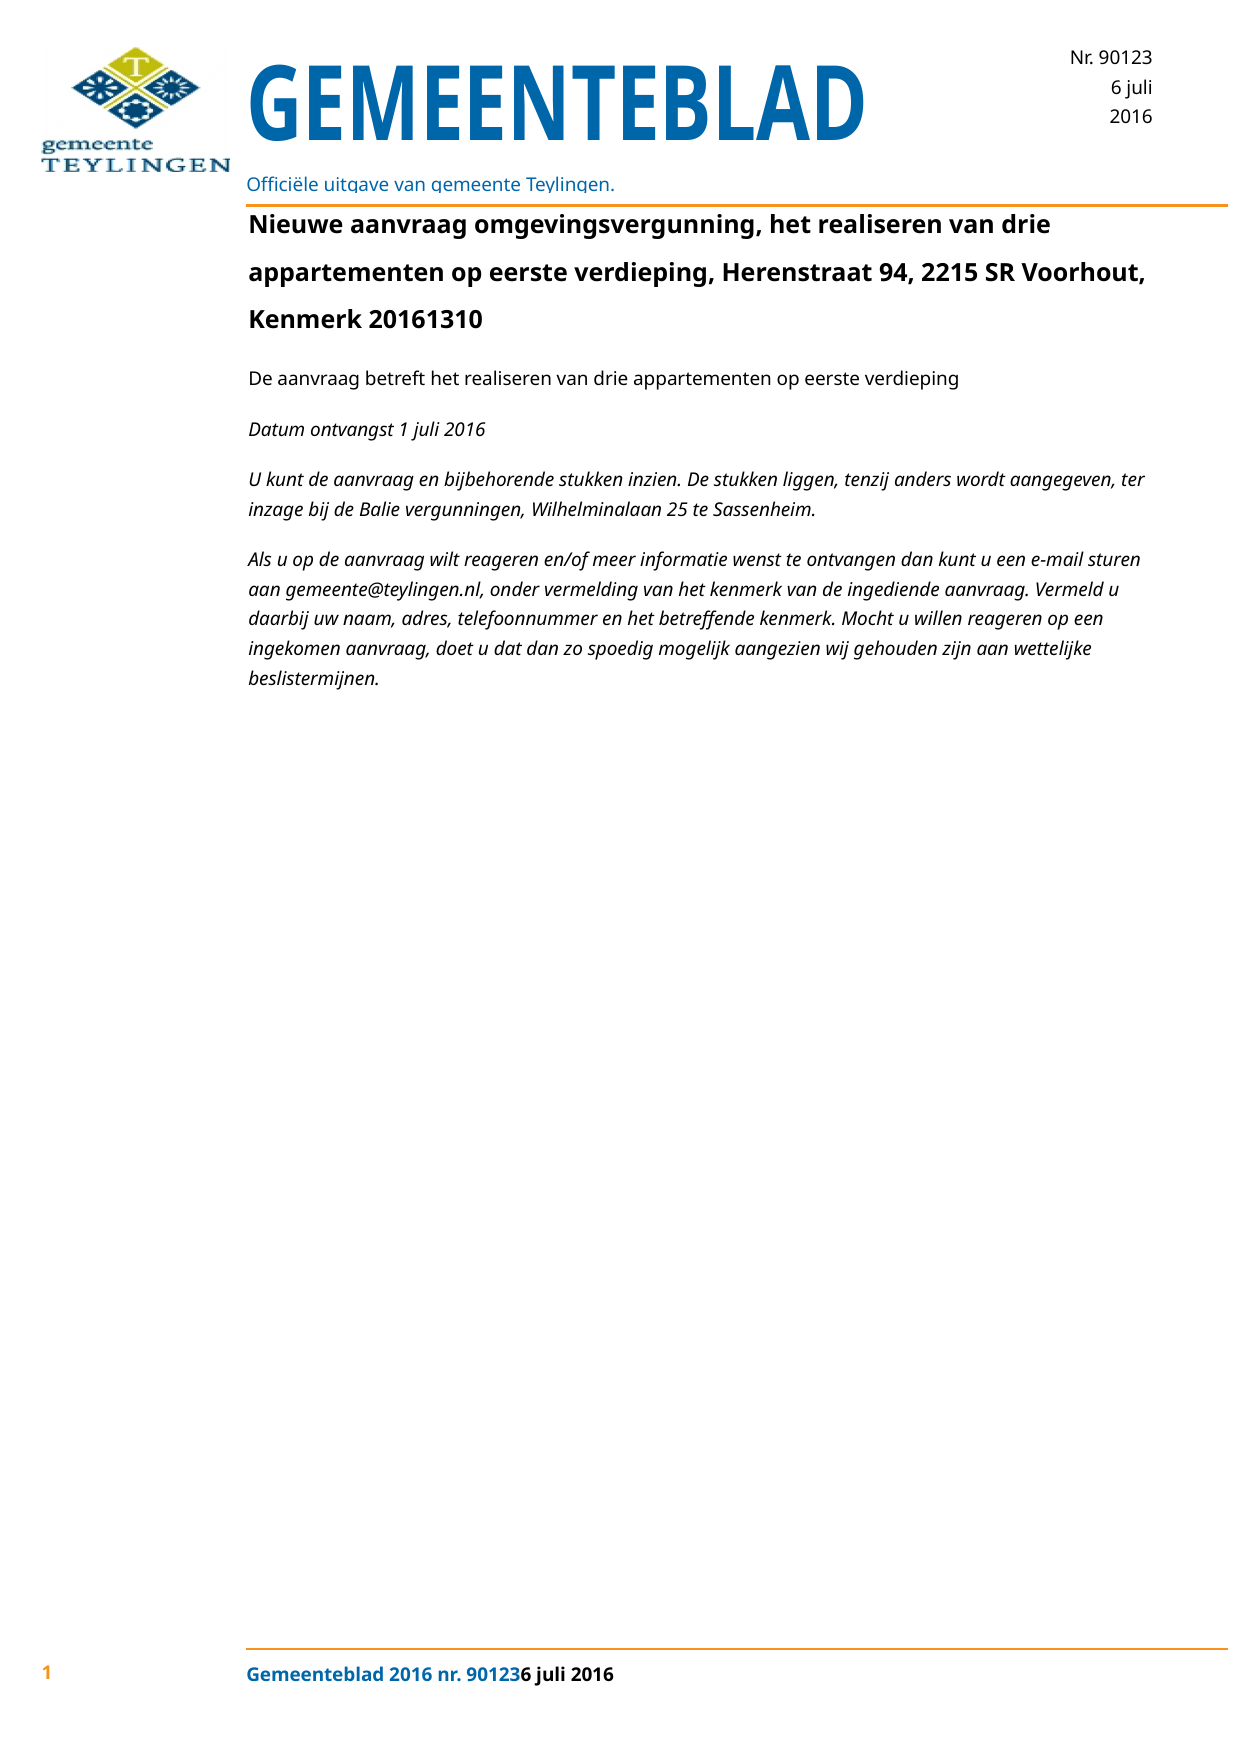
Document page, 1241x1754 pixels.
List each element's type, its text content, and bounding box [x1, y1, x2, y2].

text Datum ontvangst 1 juli 2016 [248, 416, 1152, 442]
text U kunt de aanvraag en bijbehorende stukken inzien. De stukken liggen, tenzij anders wordt aangegeven, ter inzage bij de Balie vergunningen, Wilhelminalaan 25 te Sassenheim. [248, 466, 1152, 522]
picture [41, 47, 231, 172]
text Als u op de aanvraag wilt reageren en/of meer informatie wenst te ontvangen dan kunt u een e-mail sturen aan gemeente@teylingen.nl, onder vermelding van het kenmerk van de ingediende aanvraag. Vermeld u daarbij uw naam, adres, telefoonnummer en het betreffende kenmerk. Mocht u willen reageren op een ingekomen aanvraag, doet u dat dan zo spoedig mogelijk aangezien wij gehouden zijn aan wettelijke beslistermijnen. [248, 546, 1152, 690]
text De aanvraag betreft het realiseren van drie appartementen op eerste verdieping [248, 366, 1152, 391]
text Nieuwe aanvraag omgevingsvergunning, het realiseren van drie appartementen op eerste verdieping, Herenstraat 94, 2215 SR Voorhout, Kenmerk 20161310 [248, 207, 1152, 336]
